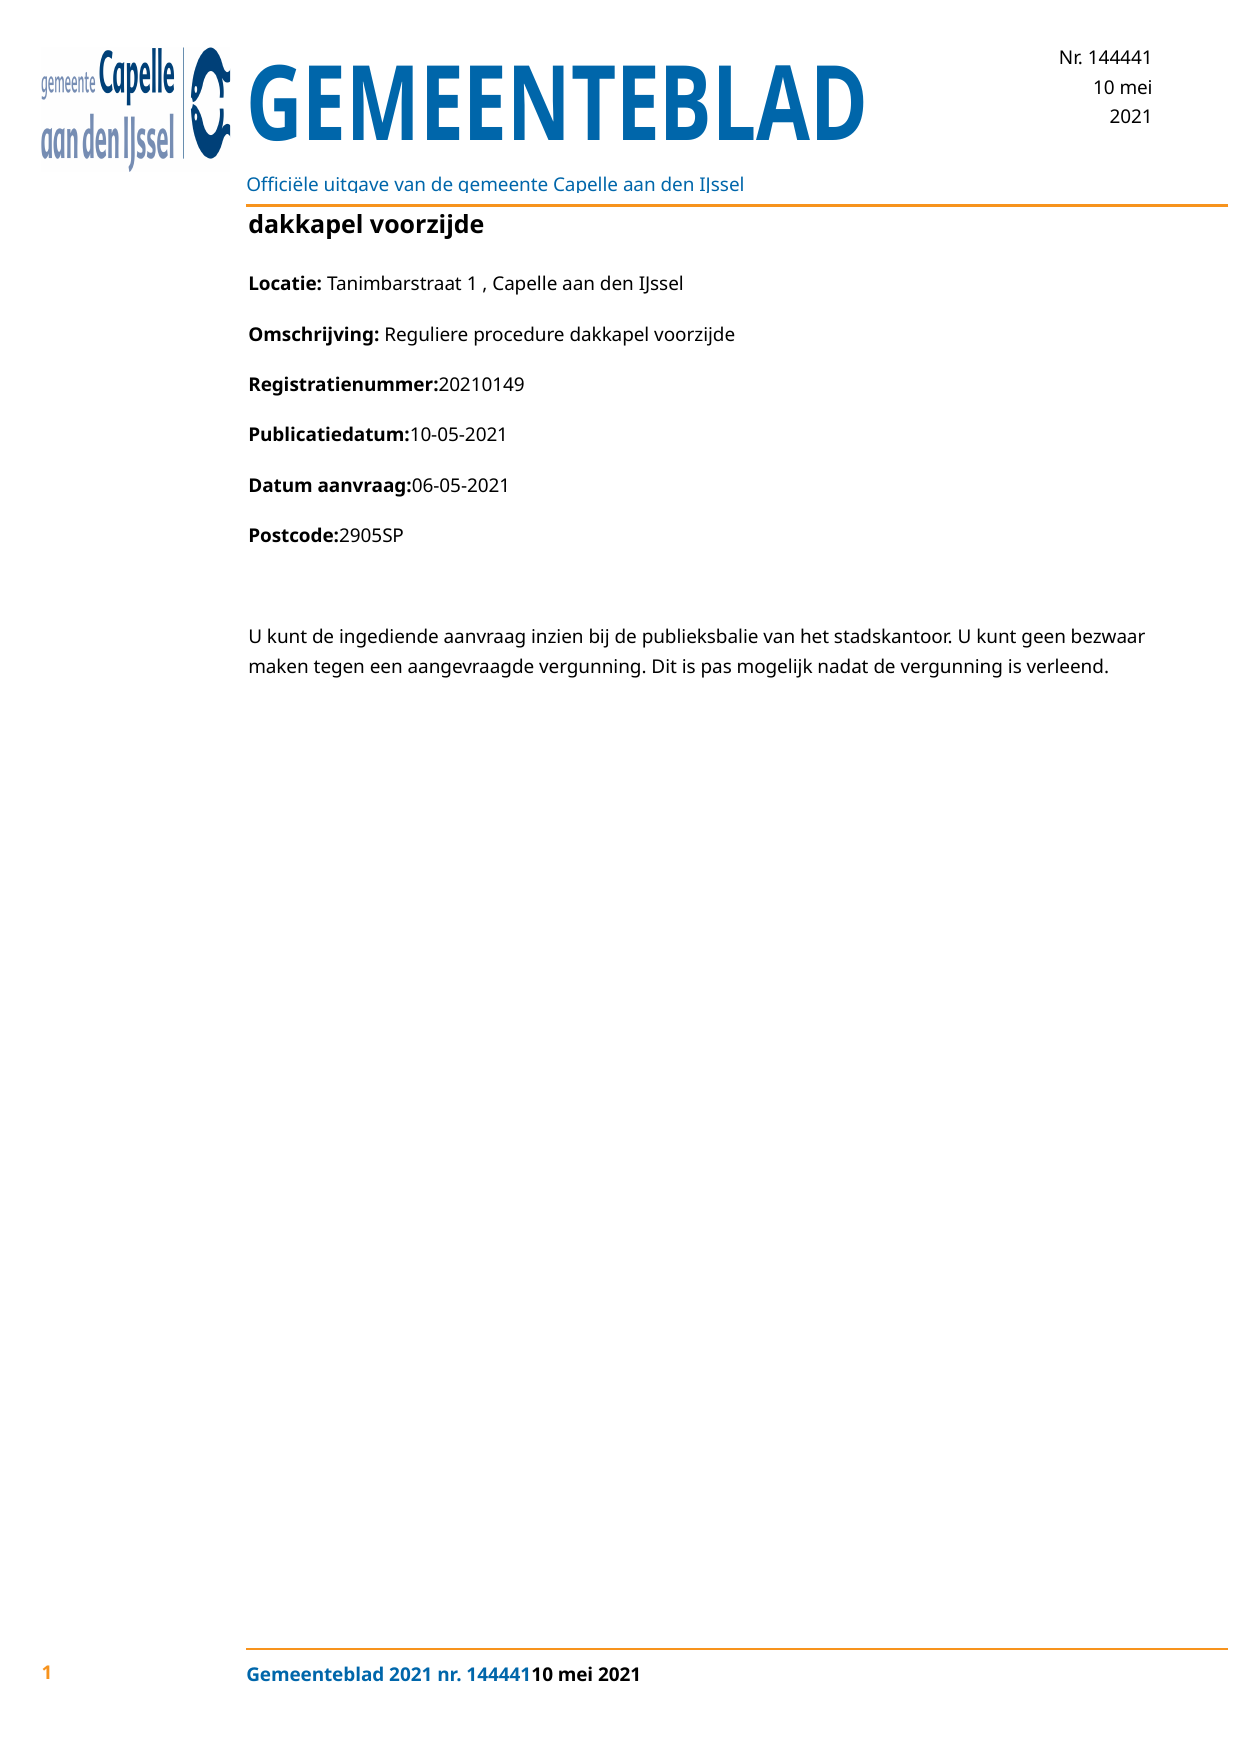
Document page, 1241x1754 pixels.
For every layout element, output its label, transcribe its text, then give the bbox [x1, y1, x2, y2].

text Omschrijving: Reguliere procedure dakkapel voorzijde [248, 321, 1152, 346]
text U kunt de ingediende aanvraag inzien bij de publieksbalie van het stadskantoor. U kunt geen bezwaar maken tegen een aangevraagde vergunning. Dit is pas mogelijk nadat de vergunning is verleend. [248, 623, 1152, 678]
text Publicatiedatum:10-05-2021 [248, 422, 1152, 447]
text Registratienummer:20210149 [248, 371, 1152, 397]
text dakkapel voorzijde [248, 207, 1152, 241]
text Locatie: Tanimbarstraat 1 , Capelle aan den IJssel [248, 270, 1152, 296]
text Datum aanvraag:06-05-2021 [248, 472, 1152, 498]
text Postcode:2905SP [248, 522, 1152, 548]
picture [41, 47, 231, 172]
